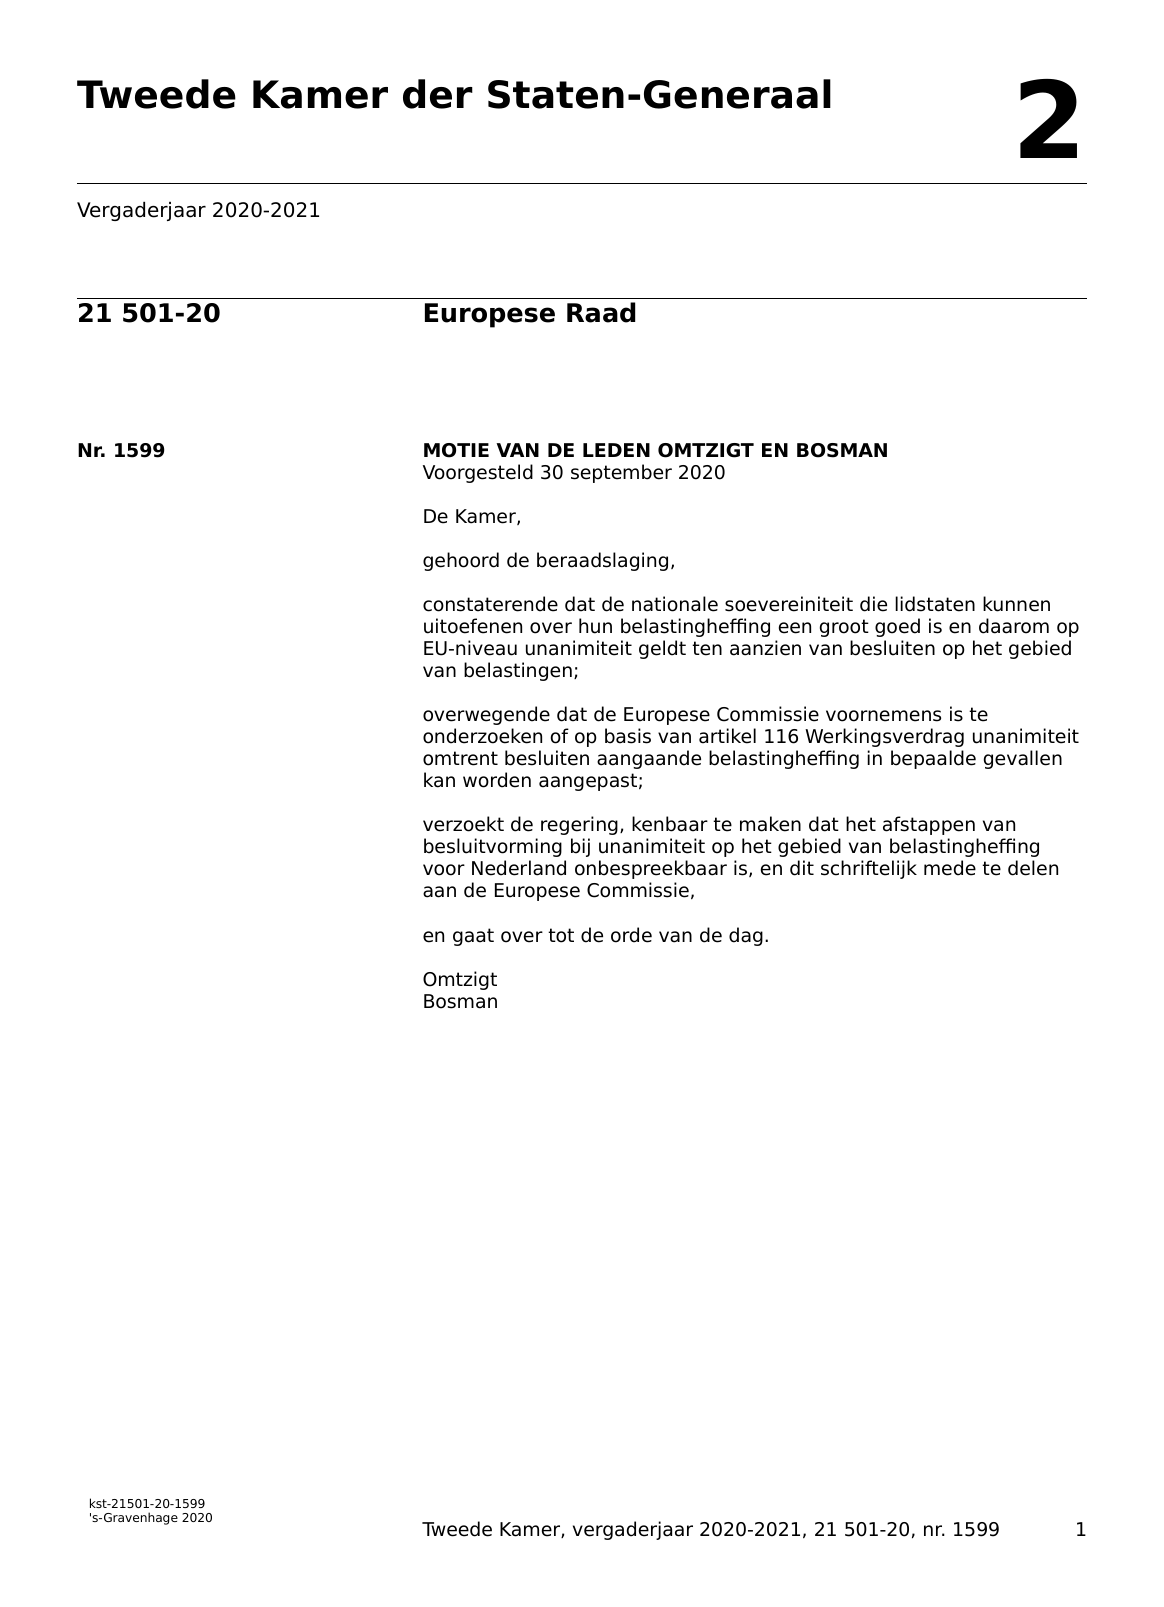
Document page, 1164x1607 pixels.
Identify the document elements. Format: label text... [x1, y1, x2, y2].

table_header 2 [886, 59, 1087, 183]
text kst-21501-20-1599 [88, 1497, 323, 1511]
text en gaat over tot de orde van de dag. [422, 924, 1087, 946]
text constaterende dat de nationale soevereiniteit die lidstaten kunnen uitoefenen over hun belastingheffing een groot goed is en daarom op EU-niveau unanimiteit geldt ten aanzien van besluiten op het gebied van belastingen; [422, 594, 1087, 682]
text Bosman [422, 991, 1087, 1013]
subtitle Nr. 1599 MOTIE VAN DE LEDEN OMTZIGT EN BOSMAN [77, 440, 1087, 462]
text gehoord de beraadslaging, [422, 550, 1087, 572]
text verzoekt de regering, kenbaar te maken dat het afstappen van besluitvorming bij unanimiteit op het gebied van belastingheffing voor Nederland onbespreekbaar is, en dit schriftelijk mede te delen aan de Europese Commissie, [422, 814, 1087, 902]
text 's-Gravenhage 2020 [88, 1511, 323, 1525]
table_cell Vergaderjaar 2020-2021 [77, 184, 1087, 298]
text Voorgesteld 30 september 2020 [422, 462, 1087, 484]
subtitle 21 501-20 Europese Raad [77, 299, 1087, 329]
text De Kamer, [422, 506, 1087, 528]
text Omtzigt [422, 969, 1087, 991]
text overwegende dat de Europese Commissie voornemens is te onderzoeken of op basis van artikel 116 Werkingsverdrag unanimiteit omtrent besluiten aangaande belastingheffing in bepaalde gevallen kan worden aangepast; [422, 704, 1087, 792]
table_header Tweede Kamer der Staten-Generaal [77, 59, 886, 183]
